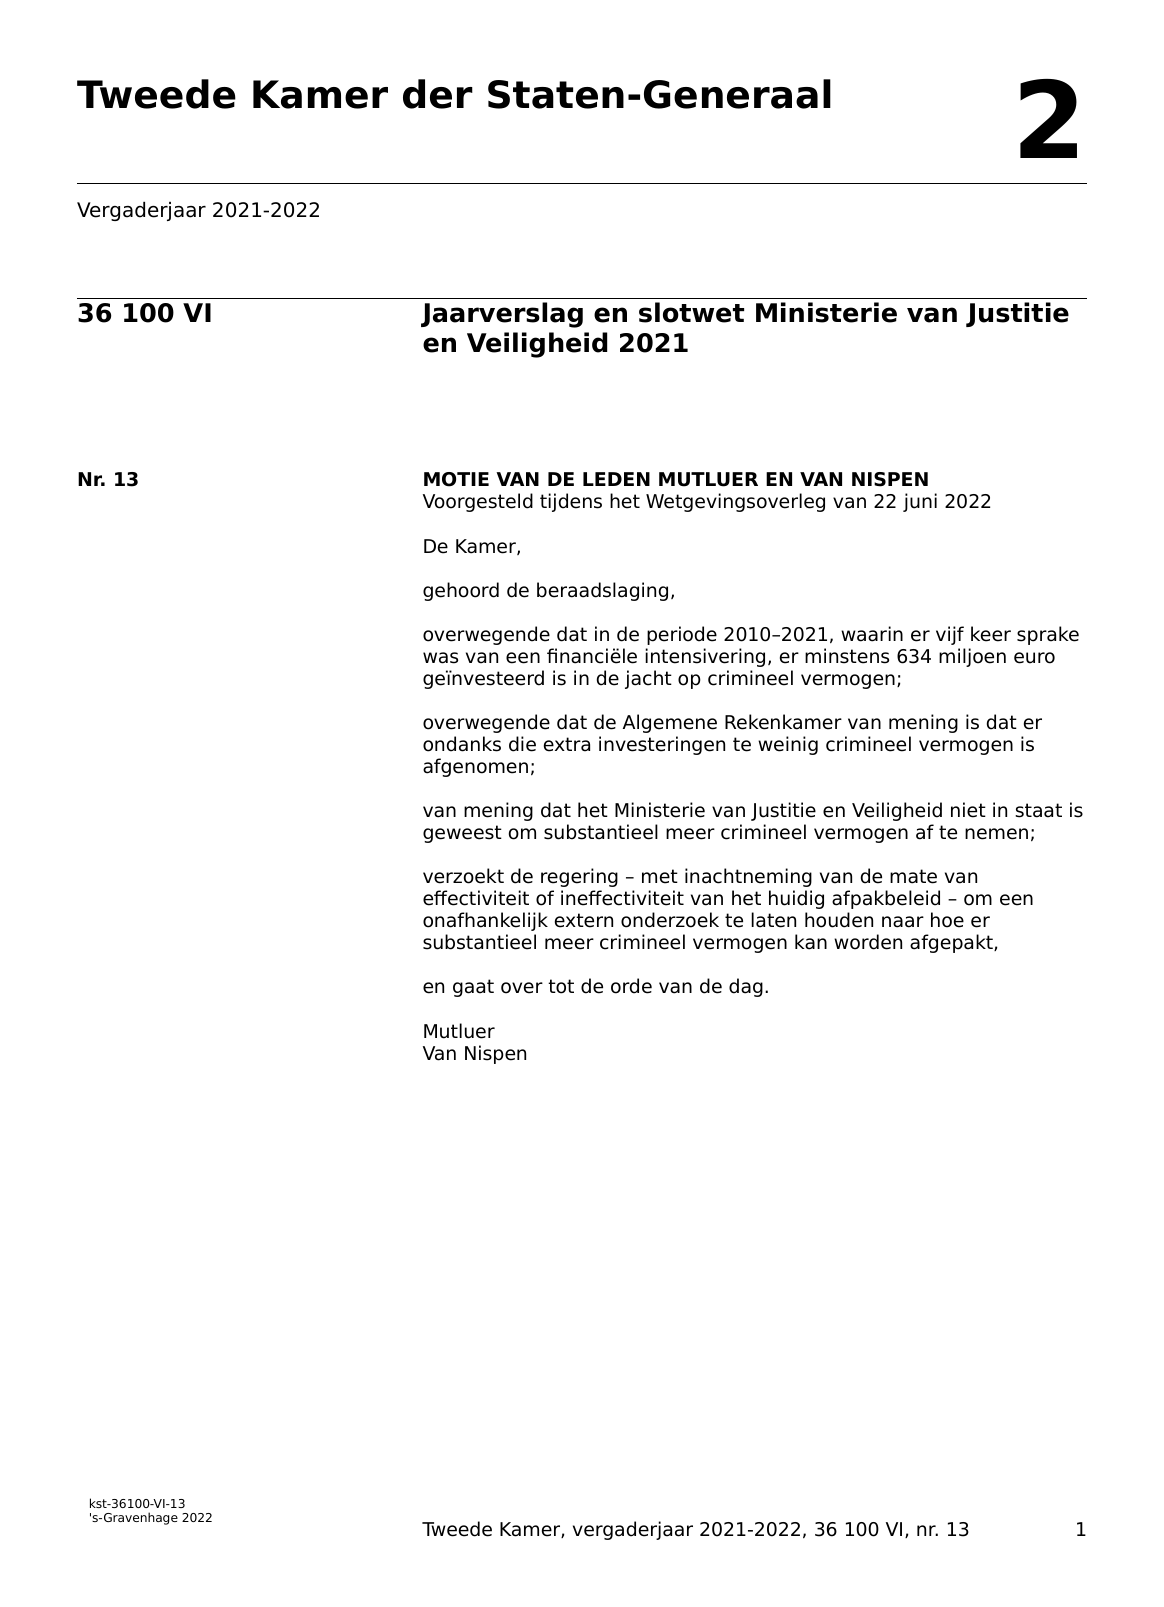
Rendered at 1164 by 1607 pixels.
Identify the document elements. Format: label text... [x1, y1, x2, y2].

subtitle 36 100 VI Jaarverslag en slotwet Ministerie van Justitie en Veiligheid 2021 [77, 299, 1087, 358]
text Voorgesteld tijdens het Wetgevingsoverleg van 22 juni 2022 [422, 491, 1087, 513]
text 's-Gravenhage 2022 [88, 1511, 323, 1525]
text Mutluer [422, 1021, 1087, 1042]
table_cell Vergaderjaar 2021-2022 [77, 184, 1087, 298]
table_header 2 [886, 59, 1087, 183]
text gehoord de beraadslaging, [422, 580, 1087, 602]
table_header Tweede Kamer der Staten-Generaal [77, 59, 886, 183]
text van mening dat het Ministerie van Justitie en Veiligheid niet in staat is geweest om substantieel meer crimineel vermogen af te nemen; [422, 800, 1087, 844]
text en gaat over tot de orde van de dag. [422, 976, 1087, 998]
text Van Nispen [422, 1042, 1087, 1064]
text kst-36100-VI-13 [88, 1497, 323, 1511]
text overwegende dat in de periode 2010–2021, waarin er vijf keer sprake was van een financiële intensivering, er minstens 634 miljoen euro geïnvesteerd is in de jacht op crimineel vermogen; [422, 624, 1087, 690]
text verzoekt de regering – met inachtneming van de mate van effectiviteit of ineffectiviteit van het huidig afpakbeleid – om een onafhankelijk extern onderzoek te laten houden naar hoe er substantieel meer crimineel vermogen kan worden afgepakt, [422, 866, 1087, 954]
text overwegende dat de Algemene Rekenkamer van mening is dat er ondanks die extra investeringen te weinig crimineel vermogen is afgenomen; [422, 712, 1087, 778]
subtitle Nr. 13 MOTIE VAN DE LEDEN MUTLUER EN VAN NISPEN [77, 469, 1087, 491]
text De Kamer, [422, 536, 1087, 557]
